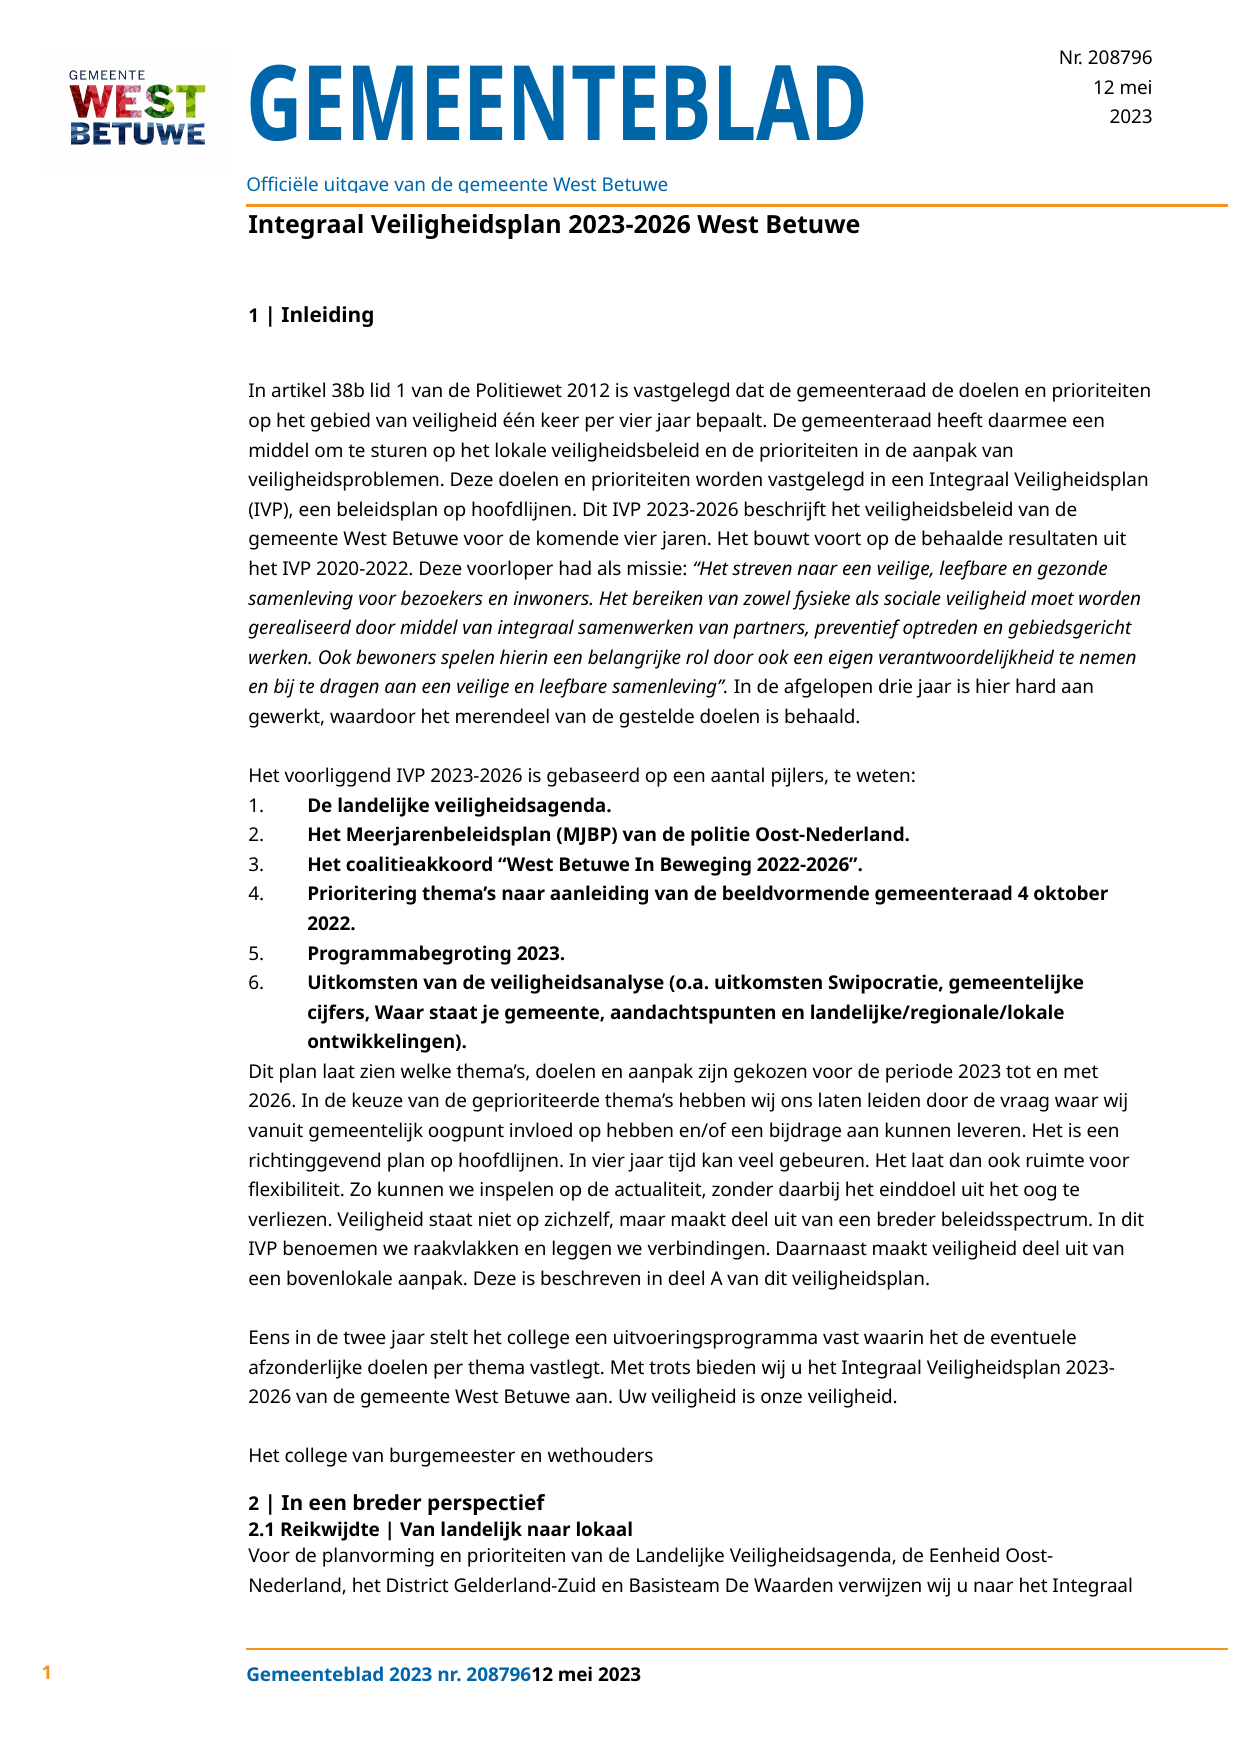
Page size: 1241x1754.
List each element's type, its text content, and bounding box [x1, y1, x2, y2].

text Dit plan laat zien welke thema’s, doelen en aanpak zijn gekozen voor de periode 2023 tot en met 2026. In de keuze van de geprioriteerde thema’s hebben wij ons laten leiden door de vraag waar wij vanuit gemeentelijk oogpunt invloed op hebben en/of een bijdrage aan kunnen leveren. Het is een richtinggevend plan op hoofdlijnen. In vier jaar tijd kan veel gebeuren. Het laat dan ook ruimte voor flexibiliteit. Zo kunnen we inspelen op de actualiteit, zonder daarbij het einddoel uit het oog te verliezen. Veiligheid staat niet op zichzelf, maar maakt deel uit van een breder beleidsspectrum. In dit IVP benoemen we raakvlakken en leggen we verbindingen. Daarnaast maakt veiligheid deel uit van een bovenlokale aanpak. Deze is beschreven in deel A van dit veiligheidsplan. [248, 1058, 1152, 1291]
text In artikel 38b lid 1 van de Politiewet 2012 is vastgelegd dat de gemeenteraad de doelen en prioriteiten op het gebied van veiligheid één keer per vier jaar bepaalt. De gemeenteraad heeft daarmee een middel om te sturen op het lokale veiligheidsbeleid en de prioriteiten in de aanpak van veiligheidsproblemen. Deze doelen en prioriteiten worden vastgelegd in een Integraal Veiligheidsplan (IVP), een beleidsplan op hoofdlijnen. Dit IVP 2023-2026 beschrijft het veiligheidsbeleid van de gemeente West Betuwe voor de komende vier jaren. Het bouwt voort op de behaalde resultaten uit het IVP 2020-2022. Deze voorloper had als missie: “Het streven naar een veilige, leefbare en gezonde samenleving voor bezoekers en inwoners. Het bereiken van zowel fysieke als sociale veiligheid moet worden gerealiseerd door middel van integraal samenwerken van partners, preventief optreden en gebiedsgericht werken. Ook bewoners spelen hierin een belangrijke rol door ook een eigen verantwoordelijkheid te nemen en bij te dragen aan een veilige en leefbare samenleving”. In de afgelopen drie jaar is hier hard aan gewerkt, waardoor het merendeel van de gestelde doelen is behaald. [248, 378, 1152, 729]
list Programmabegroting 2023. [248, 940, 1152, 965]
text Voor de planvorming en prioriteiten van de Landelijke Veiligheidsagenda, de Eenheid Oost-Nederland, het District Gelderland-Zuid en Basisteam De Waarden verwijzen wij u naar het Integraal [248, 1542, 1152, 1598]
text Eens in de twee jaar stelt het college een uitvoeringsprogramma vast waarin het de eventuele afzonderlijke doelen per thema vastlegt. Met trots bieden wij u het Integraal Veiligheidsplan 2023-2026 van de gemeente West Betuwe aan. Uw veiligheid is onze veiligheid. [248, 1324, 1152, 1409]
list De landelijke veiligheidsagenda. [248, 792, 1152, 817]
list Het Meerjarenbeleidsplan (MJBP) van de politie Oost-Nederland. [248, 821, 1152, 847]
text Integraal Veiligheidsplan 2023-2026 West Betuwe [248, 207, 1152, 241]
text 2 | In een breder perspectief [248, 1488, 1152, 1517]
list Het coalitieakkoord “West Betuwe In Beweging 2022-2026”. [248, 851, 1152, 877]
text Het college van burgemeester en wethouders [248, 1443, 1152, 1468]
text Het voorliggend IVP 2023-2026 is gebaseerd op een aantal pijlers, te weten: [248, 762, 1152, 788]
text 2.1 Reikwijdte | Van landelijk naar lokaal [248, 1517, 1152, 1542]
text 1 | Inleiding [248, 300, 1152, 328]
list Prioritering thema’s naar aanleiding van de beeldvormende gemeenteraad 4 oktober 2022. [248, 881, 1152, 936]
picture [41, 47, 231, 172]
list Uitkomsten van de veiligheidsanalyse (o.a. uitkomsten Swipocratie, gemeentelijke cijfers, Waar staat je gemeente, aandachtspunten en landelijke/regionale/lokale ontwikkelingen). [248, 969, 1152, 1054]
